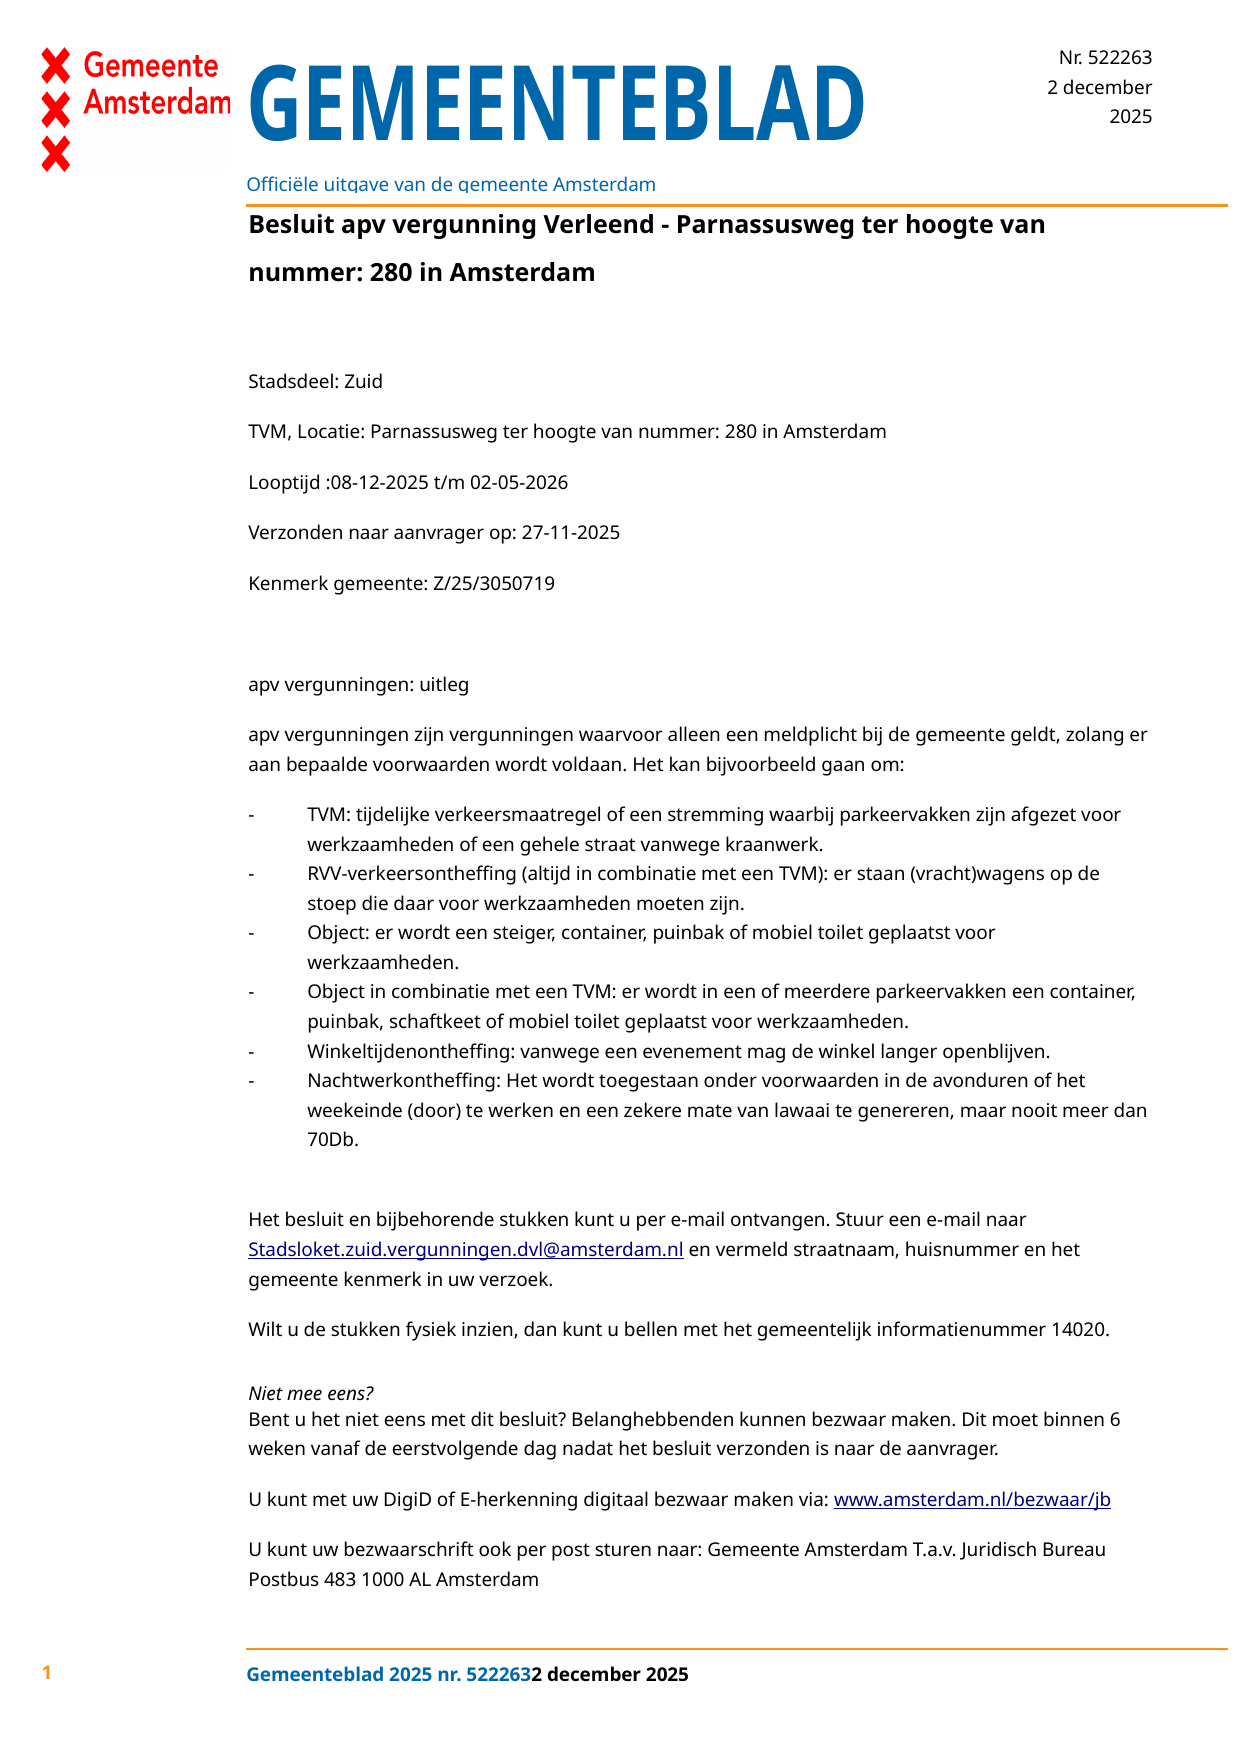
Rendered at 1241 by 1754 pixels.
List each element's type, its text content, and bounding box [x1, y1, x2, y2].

text U kunt met uw DigiD of E-herkenning digitaal bezwaar maken via: www.amsterdam.nl/bezwaar/jb [248, 1486, 1152, 1512]
text Niet mee eens? [248, 1380, 1152, 1406]
text Verzonden naar aanvrager op: 27-11-2025 [248, 519, 1152, 545]
text apv vergunningen zijn vergunningen waarvoor alleen een meldplicht bij de gemeente geldt, zolang er aan bepaalde voorwaarden wordt voldaan. Het kan bijvoorbeeld gaan om: [248, 721, 1152, 777]
picture [41, 47, 231, 172]
text Het besluit en bijbehorende stukken kunt u per e-mail ontvangen. Stuur een e-mail naar Stadsloket.zuid.vergunningen.dvl@amsterdam.nl en vermeld straatnaam, huisnummer en het gemeente kenmerk in uw verzoek. [248, 1207, 1152, 1292]
list RVV-verkeersontheffing (altijd in combinatie met een TVM): er staan (vracht)wagens op de stoep die daar voor werkzaamheden moeten zijn. [248, 860, 1152, 916]
list TVM: tijdelijke verkeersmaatregel of een stremming waarbij parkeervakken zijn afgezet voor werkzaamheden of een gehele straat vanwege kraanwerk. [248, 801, 1152, 857]
text apv vergunningen: uitleg [248, 671, 1152, 697]
text Wilt u de stukken fysiek inzien, dan kunt u bellen met het gemeentelijk informatienummer 14020. [248, 1316, 1152, 1342]
text Stadsdeel: Zuid [248, 368, 1152, 394]
text Bent u het niet eens met dit besluit? Belanghebbenden kunnen bezwaar maken. Dit moet binnen 6 weken vanaf de eerstvolgende dag nadat het besluit verzonden is naar de aanvrager. [248, 1406, 1152, 1461]
list Nachtwerkontheffing: Het wordt toegestaan onder voorwaarden in de avonduren of het weekeinde (door) te werken en een zekere mate van lawaai te genereren, maar nooit meer dan 70Db. [248, 1067, 1152, 1152]
text U kunt uw bezwaarschrift ook per post sturen naar: Gemeente Amsterdam T.a.v. Juridisch Bureau Postbus 483 1000 AL Amsterdam [248, 1536, 1152, 1592]
list Winkeltijdenontheffing: vanwege een evenement mag de winkel langer openblijven. [248, 1038, 1152, 1064]
list Object in combinatie met een TVM: er wordt in een of meerdere parkeervakken een container, puinbak, schaftkeet of mobiel toilet geplaatst voor werkzaamheden. [248, 979, 1152, 1034]
text Besluit apv vergunning Verleend - Parnassusweg ter hoogte van nummer: 280 in Amsterdam [248, 207, 1152, 288]
text TVM, Locatie: Parnassusweg ter hoogte van nummer: 280 in Amsterdam [248, 419, 1152, 444]
list Object: er wordt een steiger, container, puinbak of mobiel toilet geplaatst voor werkzaamheden. [248, 919, 1152, 975]
text Kenmerk gemeente: Z/25/3050719 [248, 570, 1152, 596]
text Looptijd :08-12-2025 t/m 02-05-2026 [248, 469, 1152, 495]
